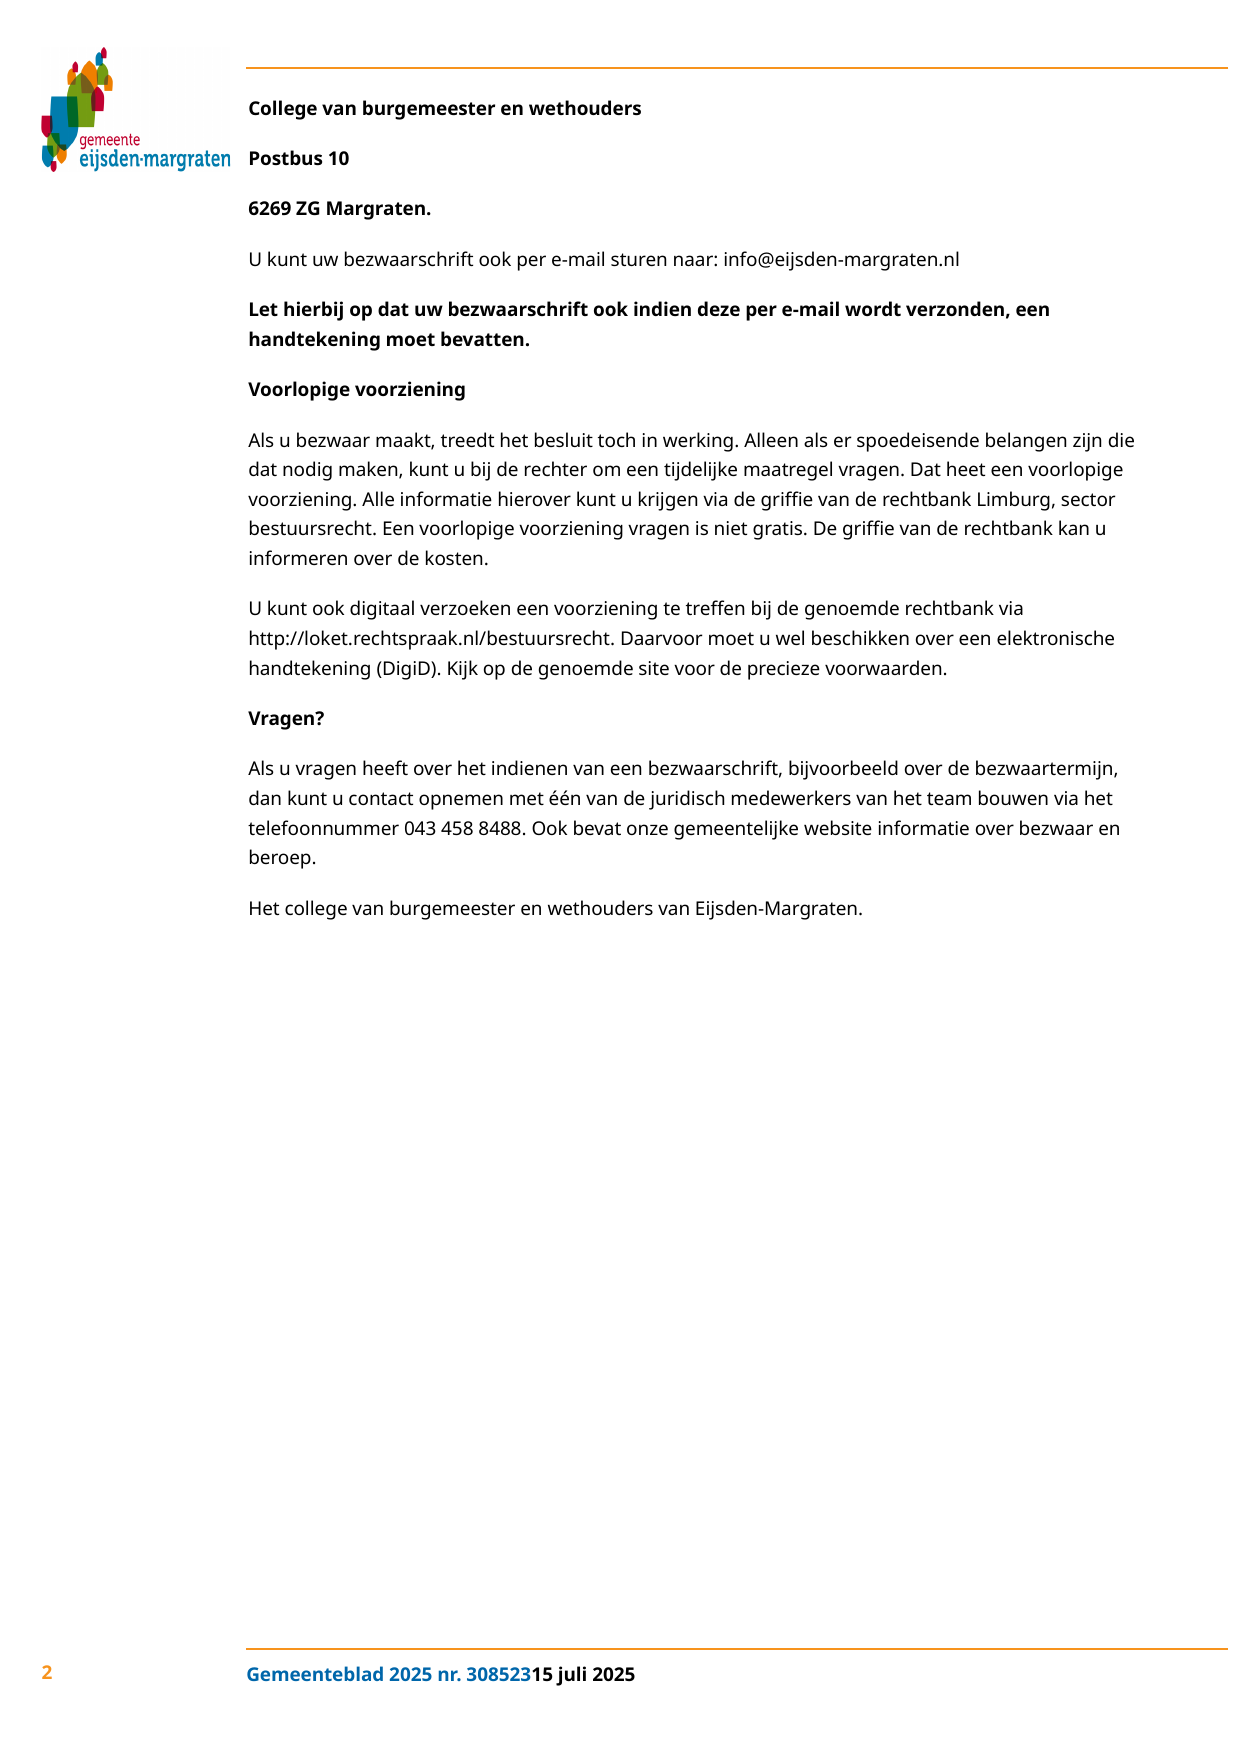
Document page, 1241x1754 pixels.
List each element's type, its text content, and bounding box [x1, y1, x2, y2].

text U kunt ook digitaal verzoeken een voorziening te treffen bij de genoemde rechtbank via http://loket.rechtspraak.nl/bestuursrecht. Daarvoor moet u wel beschikken over een elektronische handtekening (DigiD). Kijk op de genoemde site voor de precieze voorwaarden. [248, 596, 1152, 681]
picture [41, 47, 231, 172]
text U kunt uw bezwaarschrift ook per e-mail sturen naar: info@eijsden-margraten.nl [248, 246, 1152, 272]
text Vragen? [248, 705, 1152, 731]
text Als u bezwaar maakt, treedt het besluit toch in werking. Alleen als er spoedeisende belangen zijn die dat nodig maken, kunt u bij de rechter om een tijdelijke maatregel vragen. Dat heet een voorlopige voorziening. Alle informatie hierover kunt u krijgen via de griffie van de rechtbank Limburg, sector bestuursrecht. Een voorlopige voorziening vragen is niet gratis. De griffie van de rechtbank kan u informeren over de kosten. [248, 427, 1152, 571]
text Postbus 10 [248, 145, 1152, 171]
text Let hierbij op dat uw bezwaarschrift ook indien deze per e-mail wordt verzonden, een handtekening moet bevatten. [248, 296, 1152, 352]
text College van burgemeester en wethouders [248, 95, 1152, 121]
text Het college van burgemeester en wethouders van Eijsden-Margraten. [248, 895, 1152, 921]
text Voorlopige voorziening [248, 376, 1152, 402]
text 6269 ZG Margraten. [248, 196, 1152, 221]
text Als u vragen heeft over het indienen van een bezwaarschrift, bijvoorbeeld over de bezwaartermijn, dan kunt u contact opnemen met één van de juridisch medewerkers van het team bouwen via het telefoonnummer 043 458 8488. Ook bevat onze gemeentelijke website informatie over bezwaar en beroep. [248, 756, 1152, 870]
